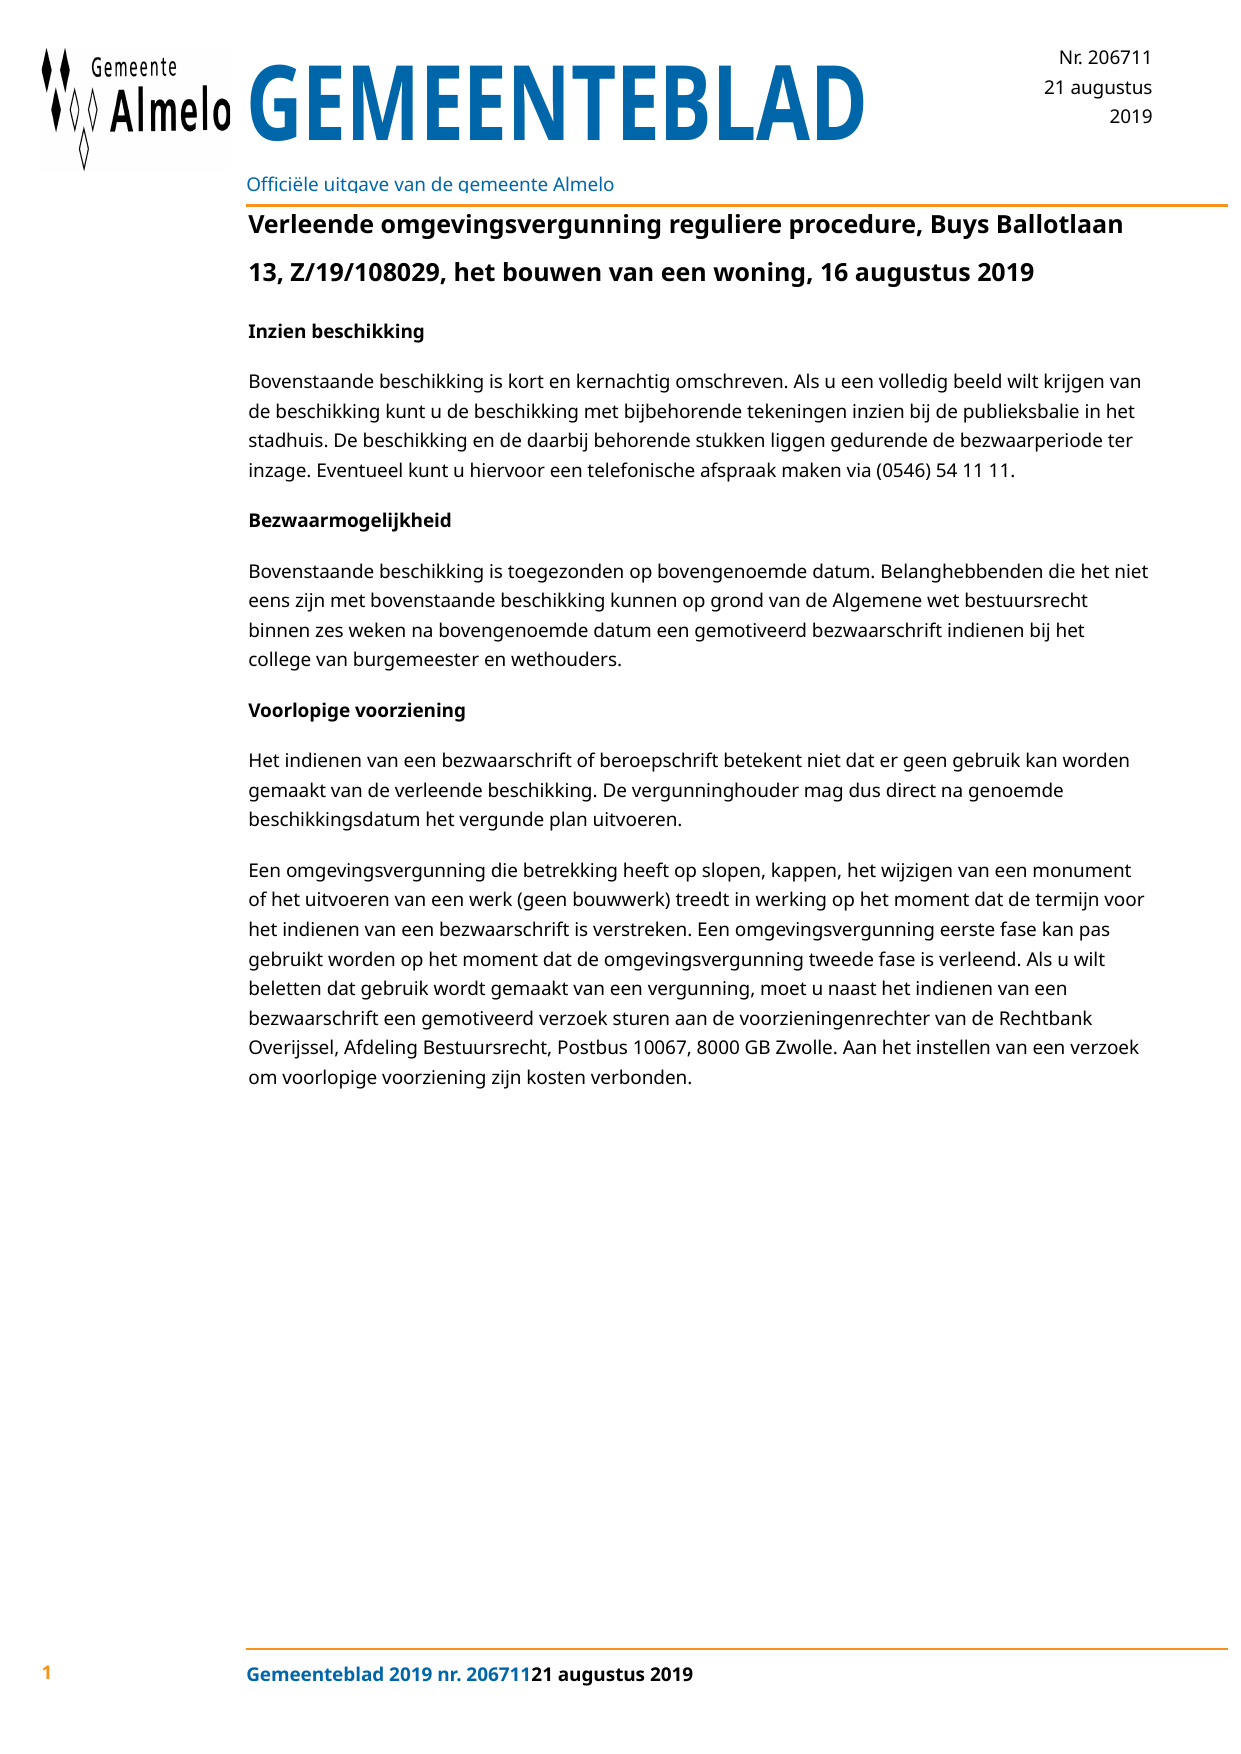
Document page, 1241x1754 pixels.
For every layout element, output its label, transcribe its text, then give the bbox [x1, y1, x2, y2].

text Bovenstaande beschikking is toegezonden op bovengenoemde datum. Belanghebbenden die het niet eens zijn met bovenstaande beschikking kunnen op grond van de Algemene wet bestuursrecht binnen zes weken na bovengenoemde datum een gemotiveerd bezwaarschrift indienen bij het college van burgemeester en wethouders. [248, 558, 1152, 672]
text Voorlopige voorziening [248, 697, 1152, 723]
text Het indienen van een bezwaarschrift of beroepschrift betekent niet dat er geen gebruik kan worden gemaakt van de verleende beschikking. De vergunninghouder mag dus direct na genoemde beschikkingsdatum het vergunde plan uitvoeren. [248, 747, 1152, 832]
text Bezwaarmogelijkheid [248, 507, 1152, 533]
text Inzien beschikking [248, 318, 1152, 344]
text Bovenstaande beschikking is kort en kernachtig omschreven. Als u een volledig beeld wilt krijgen van de beschikking kunt u de beschikking met bijbehorende tekeningen inzien bij de publieksbalie in het stadhuis. De beschikking en de daarbij behorende stukken liggen gedurende de bezwaarperiode ter inzage. Eventueel kunt u hiervoor een telefonische afspraak maken via (0546) 54 11 11. [248, 368, 1152, 483]
text Verleende omgevingsvergunning reguliere procedure, Buys Ballotlaan 13, Z/19/108029, het bouwen van een woning, 16 augustus 2019 [248, 207, 1152, 288]
text Een omgevingsvergunning die betrekking heeft op slopen, kappen, het wijzigen van een monument of het uitvoeren van een werk (geen bouwwerk) treedt in werking op het moment dat de termijn voor het indienen van een bezwaarschrift is verstreken. Een omgevingsvergunning eerste fase kan pas gebruikt worden op het moment dat de omgevingsvergunning tweede fase is verleend. Als u wilt beletten dat gebruik wordt gemaakt van een vergunning, moet u naast het indienen van een bezwaarschrift een gemotiveerd verzoek sturen aan de voorzieningenrechter van de Rechtbank Overijssel, Afdeling Bestuursrecht, Postbus 10067, 8000 GB Zwolle. Aan het instellen van een verzoek om voorlopige voorziening zijn kosten verbonden. [248, 857, 1152, 1090]
picture [41, 47, 231, 172]
